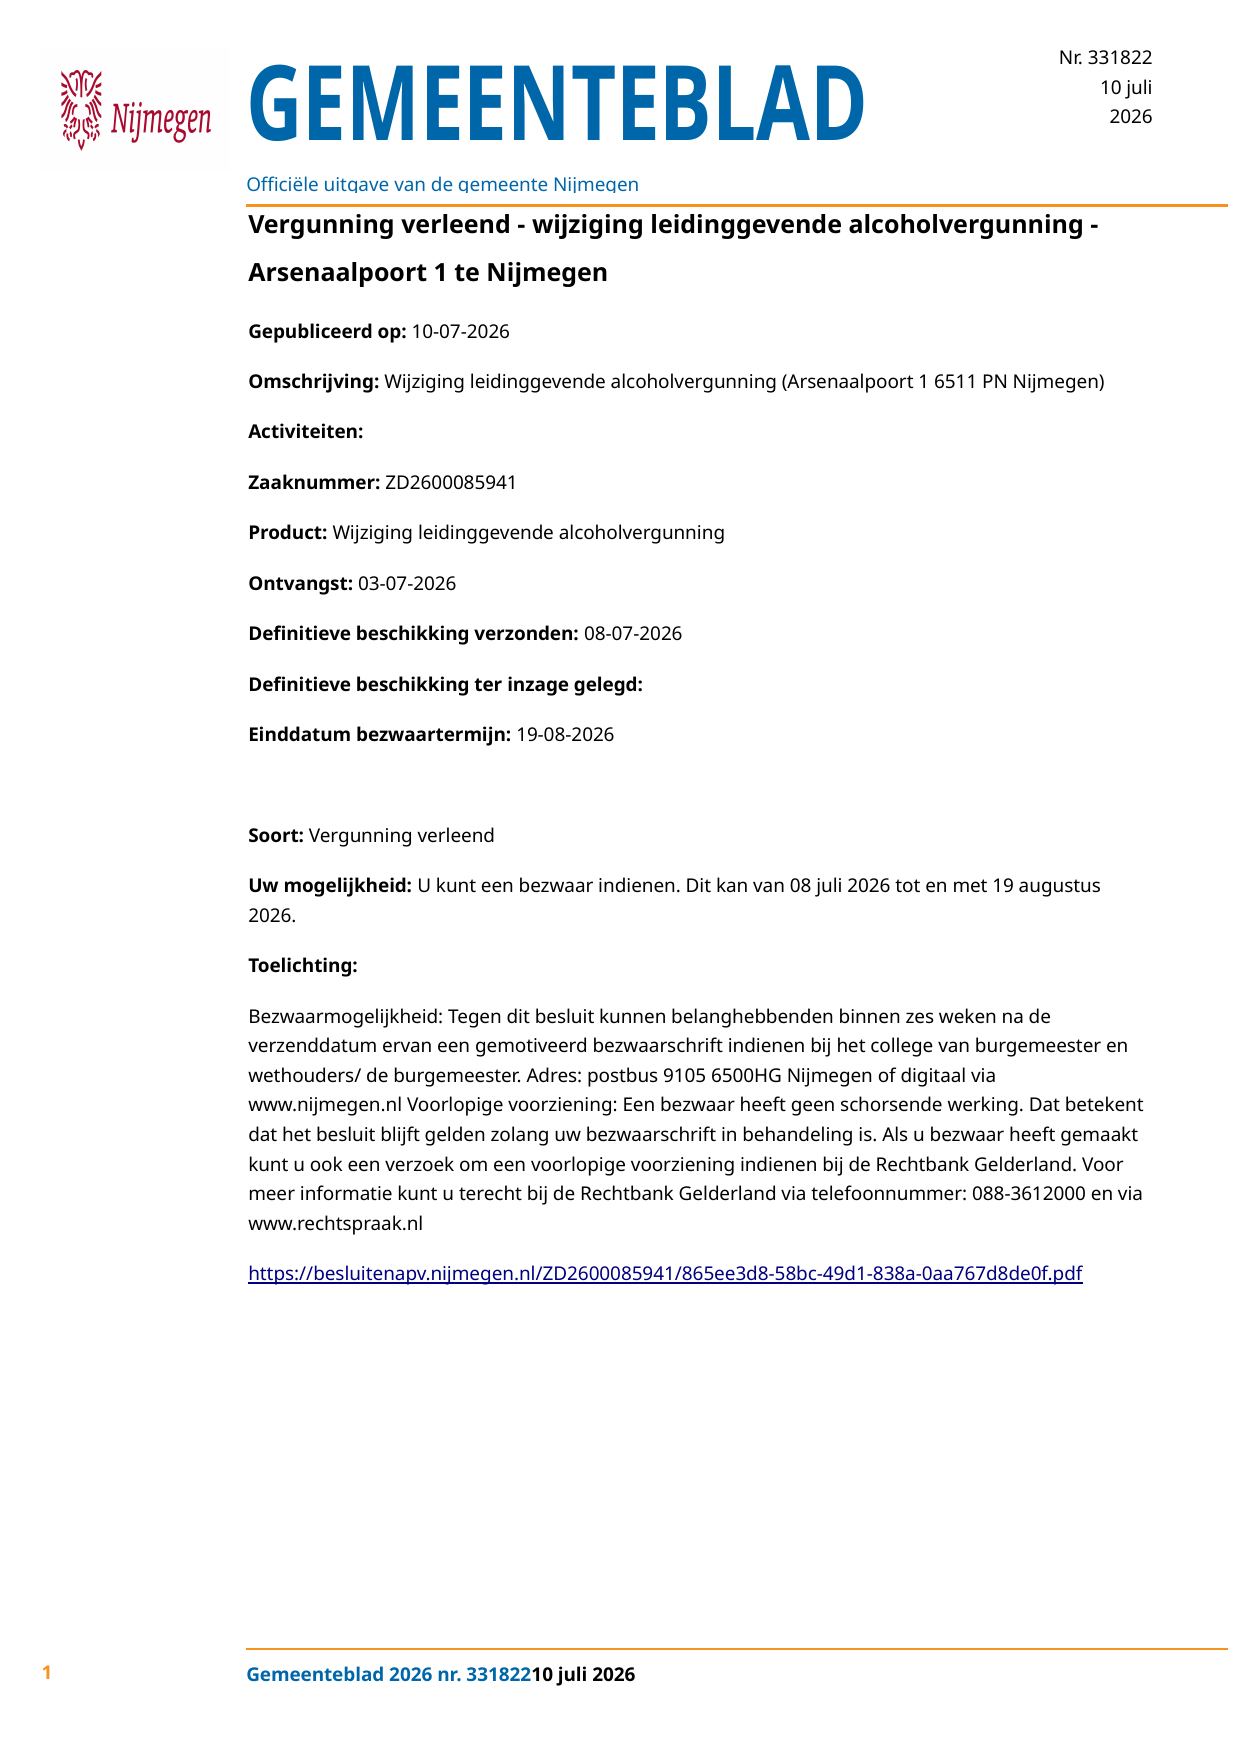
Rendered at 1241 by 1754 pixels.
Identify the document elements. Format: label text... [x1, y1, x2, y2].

text Toelichting: [248, 952, 1152, 978]
text Bezwaarmogelijkheid: Tegen dit besluit kunnen belanghebbenden binnen zes weken na de verzenddatum ervan een gemotiveerd bezwaarschrift indienen bij het college van burgemeester en wethouders/ de burgemeester. Adres: postbus 9105 6500HG Nijmegen of digitaal via www.nijmegen.nl Voorlopige voorziening: Een bezwaar heeft geen schorsende werking. Dat betekent dat het besluit blijft gelden zolang uw bezwaarschrift in behandeling is. Als u bezwaar heeft gemaakt kunt u ook een verzoek om een voorlopige voorziening indienen bij de Rechtbank Gelderland. Voor meer informatie kunt u terecht bij de Rechtbank Gelderland via telefoonnummer: 088-3612000 en via www.rechtspraak.nl [248, 1003, 1152, 1236]
text Definitieve beschikking verzonden: 08-07-2026 [248, 620, 1152, 646]
text Vergunning verleend - wijziging leidinggevende alcoholvergunning - Arsenaalpoort 1 te Nijmegen [248, 207, 1152, 288]
text https://besluitenapv.nijmegen.nl/ZD2600085941/865ee3d8-58bc-49d1-838a-0aa767d8de0f.pdf [248, 1260, 1152, 1286]
text Soort: Vergunning verleend [248, 822, 1152, 848]
text Definitieve beschikking ter inzage gelegd: [248, 671, 1152, 697]
picture [41, 47, 231, 172]
text Activiteiten: [248, 419, 1152, 444]
text Zaaknummer: ZD2600085941 [248, 469, 1152, 495]
text Ontvangst: 03-07-2026 [248, 570, 1152, 596]
text Uw mogelijkheid: U kunt een bezwaar indienen. Dit kan van 08 juli 2026 tot en met 19 augustus 2026. [248, 872, 1152, 928]
text Omschrijving: Wijziging leidinggevende alcoholvergunning (Arsenaalpoort 1 6511 PN Nijmegen) [248, 368, 1152, 394]
text Product: Wijziging leidinggevende alcoholvergunning [248, 519, 1152, 545]
text Einddatum bezwaartermijn: 19-08-2026 [248, 721, 1152, 747]
text Gepubliceerd op: 10-07-2026 [248, 318, 1152, 344]
